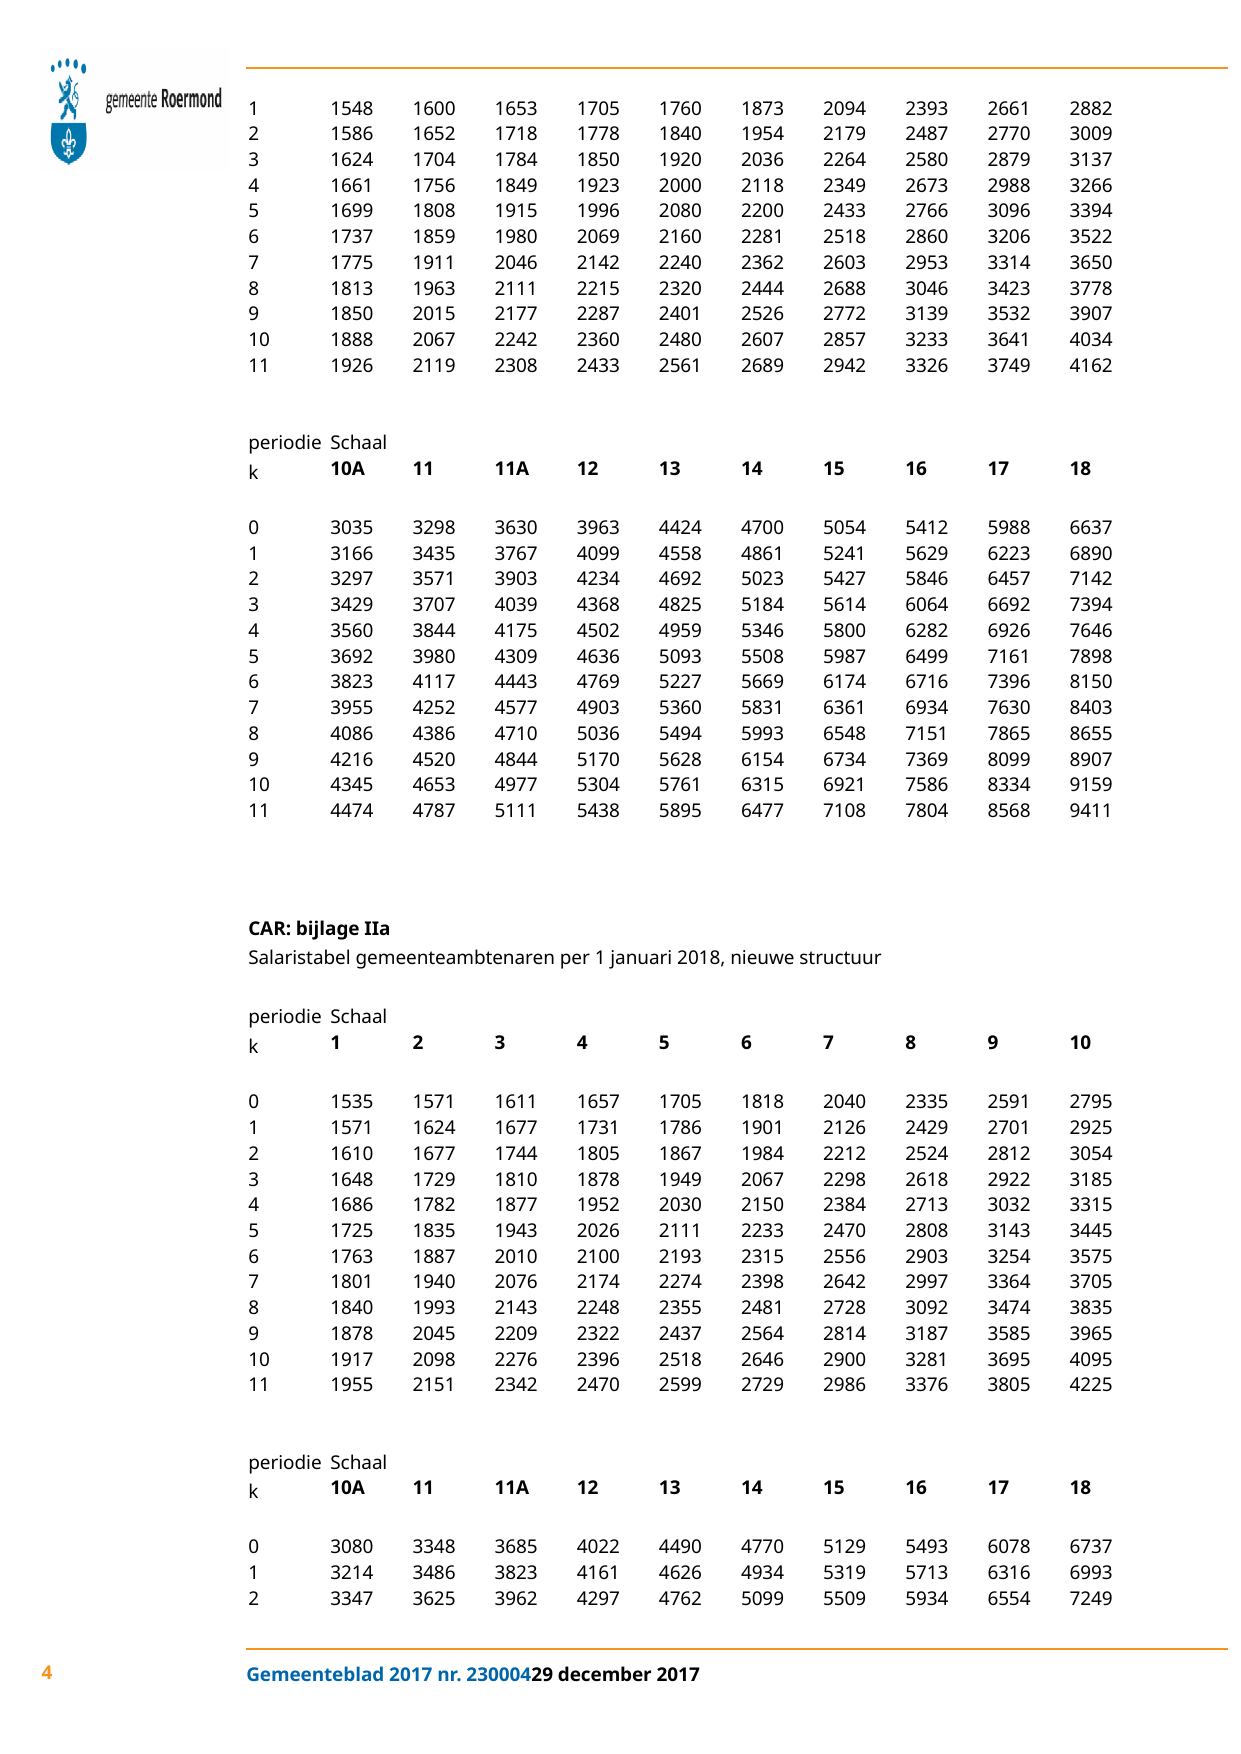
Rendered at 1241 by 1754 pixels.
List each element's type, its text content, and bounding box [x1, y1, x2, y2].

table_cell 3315 [1069, 1192, 1152, 1217]
table_cell [494, 404, 577, 429]
table_cell 2642 [823, 1269, 905, 1294]
table_cell 8150 [1069, 669, 1152, 694]
table_cell 8 [248, 1295, 330, 1320]
table_cell [1069, 429, 1152, 455]
table_cell 2 [248, 1585, 330, 1611]
table_cell 3778 [1069, 275, 1152, 301]
table_cell 4626 [659, 1560, 741, 1585]
table_cell 6993 [1069, 1560, 1152, 1585]
table_cell 4086 [330, 720, 412, 746]
table_cell 2673 [905, 172, 987, 198]
table_cell 2470 [823, 1217, 905, 1243]
table_cell 2556 [823, 1243, 905, 1269]
table_cell 1705 [577, 95, 659, 121]
table_cell 15 [823, 455, 905, 514]
table_cell 5509 [823, 1585, 905, 1611]
table_cell 2988 [987, 172, 1069, 198]
table_cell [1069, 1398, 1152, 1423]
table_cell 2997 [905, 1269, 987, 1294]
table_cell 1653 [494, 95, 577, 121]
table_cell 2045 [412, 1320, 494, 1346]
table_cell [741, 378, 823, 403]
table_cell [905, 1398, 987, 1423]
table_cell 1980 [494, 224, 577, 249]
table_cell 4216 [330, 746, 412, 771]
table_cell 1808 [412, 198, 494, 223]
table_cell 6316 [987, 1560, 1069, 1585]
table_cell 5227 [659, 669, 741, 694]
table_cell [741, 1398, 823, 1423]
table_cell 2209 [494, 1320, 577, 1346]
table_cell 4861 [741, 540, 823, 566]
table_cell 2518 [659, 1346, 741, 1372]
table_cell periodiek [248, 429, 330, 514]
table_cell 1901 [741, 1114, 823, 1140]
table_cell 1729 [412, 1166, 494, 1192]
table_cell 1993 [412, 1295, 494, 1320]
table_cell 3685 [494, 1534, 577, 1559]
table_cell [412, 404, 494, 429]
table_cell 4825 [659, 591, 741, 617]
table_cell 6 [248, 1243, 330, 1269]
table_cell 7369 [905, 746, 987, 771]
text Salaristabel gemeenteambtenaren per 1 januari 2018, nieuwe structuur [248, 944, 1152, 970]
table_cell 3429 [330, 591, 412, 617]
table_cell 7804 [905, 797, 987, 823]
table_cell 2151 [412, 1372, 494, 1397]
table_cell 6 [741, 1030, 823, 1089]
table_cell 1877 [494, 1192, 577, 1217]
table_cell 5494 [659, 720, 741, 746]
table_cell 3805 [987, 1372, 1069, 1397]
table_cell 1744 [494, 1140, 577, 1166]
table_cell 1840 [330, 1295, 412, 1320]
table_cell 3214 [330, 1560, 412, 1585]
table_cell 4022 [577, 1534, 659, 1559]
table_cell 2276 [494, 1346, 577, 1372]
table_cell 5895 [659, 797, 741, 823]
table_cell 11A [494, 455, 577, 514]
table_cell 5629 [905, 540, 987, 566]
table_cell 6 [248, 669, 330, 694]
table_cell 6499 [905, 643, 987, 668]
table_cell 8655 [1069, 720, 1152, 746]
table_cell [659, 1398, 741, 1423]
table_cell [494, 429, 577, 455]
table_cell 18 [1069, 455, 1152, 514]
table_cell [905, 429, 987, 455]
table_cell 5493 [905, 1534, 987, 1559]
table_cell 3650 [1069, 249, 1152, 275]
table_cell 2900 [823, 1346, 905, 1372]
table_cell 5129 [823, 1534, 905, 1559]
table_cell 1760 [659, 95, 741, 121]
table_cell 2308 [494, 352, 577, 378]
table_cell 1955 [330, 1372, 412, 1397]
table_cell 5 [248, 1217, 330, 1243]
table_cell 1535 [330, 1089, 412, 1114]
table_cell [577, 404, 659, 429]
table_cell 6361 [823, 694, 905, 720]
table_cell [330, 1423, 412, 1449]
table_cell 4710 [494, 720, 577, 746]
table_cell [494, 1423, 577, 1449]
table_cell 2766 [905, 198, 987, 223]
table_cell 2812 [987, 1140, 1069, 1166]
table_cell 8099 [987, 746, 1069, 771]
table_cell 4225 [1069, 1372, 1152, 1397]
table_cell 2433 [823, 198, 905, 223]
table_cell [330, 1398, 412, 1423]
table_cell 10 [248, 326, 330, 352]
table_cell 1782 [412, 1192, 494, 1217]
table_cell 2143 [494, 1295, 577, 1320]
table_cell 1911 [412, 249, 494, 275]
table_cell 1624 [412, 1114, 494, 1140]
table_cell 2953 [905, 249, 987, 275]
table_cell [412, 1398, 494, 1423]
table_cell 4424 [659, 514, 741, 540]
table_cell 9 [987, 1030, 1069, 1089]
table_cell 3035 [330, 514, 412, 540]
table_cell 5761 [659, 771, 741, 797]
table_cell 1677 [412, 1140, 494, 1166]
table_cell 6457 [987, 566, 1069, 591]
table_cell [659, 378, 741, 403]
table_cell 2067 [741, 1166, 823, 1192]
table_cell 3445 [1069, 1217, 1152, 1243]
table_cell 2240 [659, 249, 741, 275]
table_cell 1657 [577, 1089, 659, 1114]
table_cell 3054 [1069, 1140, 1152, 1166]
table_cell 2174 [577, 1269, 659, 1294]
table_cell 6890 [1069, 540, 1152, 566]
table_cell 2126 [823, 1114, 905, 1140]
table_cell 2 [248, 566, 330, 591]
table_cell 1963 [412, 275, 494, 301]
table_cell 5304 [577, 771, 659, 797]
table_cell 2713 [905, 1192, 987, 1217]
table_header periodiek [248, 1004, 330, 1089]
table_cell 2689 [741, 352, 823, 378]
table_cell 5036 [577, 720, 659, 746]
table_cell 1984 [741, 1140, 823, 1166]
table_cell [741, 404, 823, 429]
table_cell 3823 [330, 669, 412, 694]
table_cell 5093 [659, 643, 741, 668]
table_cell [987, 429, 1069, 455]
table_cell 2857 [823, 326, 905, 352]
table_cell 4903 [577, 694, 659, 720]
table_cell 2281 [741, 224, 823, 249]
table_cell 1 [248, 1114, 330, 1140]
table_cell 3281 [905, 1346, 987, 1372]
table_cell 3298 [412, 514, 494, 540]
table_cell 6477 [741, 797, 823, 823]
table_cell 3962 [494, 1585, 577, 1611]
text CAR: bijlage IIa [248, 915, 1152, 941]
table_cell 11 [248, 352, 330, 378]
table_cell 2098 [412, 1346, 494, 1372]
table_cell 7646 [1069, 617, 1152, 643]
table_cell 9 [248, 1320, 330, 1346]
table_cell 2274 [659, 1269, 741, 1294]
table_cell 1850 [330, 301, 412, 326]
table_cell 5713 [905, 1560, 987, 1585]
table_cell 2524 [905, 1140, 987, 1166]
table_cell 2179 [823, 121, 905, 146]
table_cell 6174 [823, 669, 905, 694]
table_cell 3749 [987, 352, 1069, 378]
table_cell 10 [248, 771, 330, 797]
table_cell [248, 404, 330, 429]
table_cell 4502 [577, 617, 659, 643]
table_cell 1 [330, 1030, 412, 1089]
table_cell 2487 [905, 121, 987, 146]
table_cell 3187 [905, 1320, 987, 1346]
table_cell 9159 [1069, 771, 1152, 797]
table_cell 6716 [905, 669, 987, 694]
table_cell 5 [659, 1030, 741, 1089]
table_cell 3625 [412, 1585, 494, 1611]
table_cell 5614 [823, 591, 905, 617]
table_cell 3 [494, 1030, 577, 1089]
table_cell 2315 [741, 1243, 823, 1269]
table_cell 1731 [577, 1114, 659, 1140]
table_cell 6934 [905, 694, 987, 720]
table_cell 4959 [659, 617, 741, 643]
table_cell 3348 [412, 1534, 494, 1559]
table_cell 1949 [659, 1166, 741, 1192]
table_cell [659, 429, 741, 455]
table_cell 4443 [494, 669, 577, 694]
table_cell 4787 [412, 797, 494, 823]
table_cell 2 [248, 121, 330, 146]
table_cell 3326 [905, 352, 987, 378]
table_cell [741, 1423, 823, 1449]
table_cell 1887 [412, 1243, 494, 1269]
table_cell 3695 [987, 1346, 1069, 1372]
table_cell 15 [823, 1475, 905, 1534]
table_cell [905, 378, 987, 403]
table_cell 2429 [905, 1114, 987, 1140]
table_cell 3092 [905, 1295, 987, 1320]
table_cell 4175 [494, 617, 577, 643]
table_cell 2067 [412, 326, 494, 352]
table_cell 14 [741, 455, 823, 514]
table_cell 1805 [577, 1140, 659, 1166]
table_cell 10A [330, 455, 412, 514]
table_cell 3585 [987, 1320, 1069, 1346]
table_cell 1600 [412, 95, 494, 121]
table_cell 3963 [577, 514, 659, 540]
table_cell 2481 [741, 1295, 823, 1320]
table_cell 6223 [987, 540, 1069, 566]
table_cell 5987 [823, 643, 905, 668]
table_cell 3206 [987, 224, 1069, 249]
table_cell 5360 [659, 694, 741, 720]
table_cell 1915 [494, 198, 577, 223]
table_cell 3266 [1069, 172, 1152, 198]
table_cell 1737 [330, 224, 412, 249]
table_cell 8 [248, 275, 330, 301]
table_cell 3 [248, 146, 330, 172]
table_cell 1923 [577, 172, 659, 198]
table_cell [494, 1398, 577, 1423]
table_cell 5412 [905, 514, 987, 540]
table_cell 0 [248, 1089, 330, 1114]
table_cell 3907 [1069, 301, 1152, 326]
table_cell 6554 [987, 1585, 1069, 1611]
table_cell 2728 [823, 1295, 905, 1320]
table_cell 1610 [330, 1140, 412, 1166]
table_cell 11 [412, 455, 494, 514]
table_cell [248, 1398, 330, 1423]
table_cell [412, 429, 494, 455]
table_cell 1699 [330, 198, 412, 223]
table_cell 2100 [577, 1243, 659, 1269]
table_cell 2701 [987, 1114, 1069, 1140]
table_cell 5993 [741, 720, 823, 746]
table_cell 8334 [987, 771, 1069, 797]
table_cell 1940 [412, 1269, 494, 1294]
table_cell [905, 1423, 987, 1449]
table_cell 1801 [330, 1269, 412, 1294]
table_cell 1763 [330, 1243, 412, 1269]
table_cell 2 [248, 1140, 330, 1166]
table_cell 2925 [1069, 1114, 1152, 1140]
table_cell 2036 [741, 146, 823, 172]
table_cell [1069, 378, 1152, 403]
table_cell 2814 [823, 1320, 905, 1346]
table_cell 2564 [741, 1320, 823, 1346]
table_cell 4386 [412, 720, 494, 746]
table_cell 0 [248, 1534, 330, 1559]
table_cell 1850 [577, 146, 659, 172]
table_cell 7394 [1069, 591, 1152, 617]
table_cell 5988 [987, 514, 1069, 540]
table_cell 3314 [987, 249, 1069, 275]
table_cell 4234 [577, 566, 659, 591]
table_cell 11A [494, 1475, 577, 1534]
table_cell 3707 [412, 591, 494, 617]
table_cell 2010 [494, 1243, 577, 1269]
table_cell 4095 [1069, 1346, 1152, 1372]
table_cell 2393 [905, 95, 987, 121]
table_cell 2591 [987, 1089, 1069, 1114]
table_cell 7 [248, 249, 330, 275]
table_cell [987, 378, 1069, 403]
table_cell [1069, 1423, 1152, 1449]
table_cell 11 [248, 797, 330, 823]
table_cell 2 [412, 1030, 494, 1089]
table_cell 3955 [330, 694, 412, 720]
table_cell 3486 [412, 1560, 494, 1585]
table_cell 2518 [823, 224, 905, 249]
table_cell 2599 [659, 1372, 741, 1397]
table_cell 1952 [577, 1192, 659, 1217]
table_cell 5023 [741, 566, 823, 591]
table_header Schaal [330, 1004, 1152, 1029]
table_cell 1571 [330, 1114, 412, 1140]
table_cell 2882 [1069, 95, 1152, 121]
table_cell 1859 [412, 224, 494, 249]
table_cell 7 [248, 1269, 330, 1294]
table_cell 4769 [577, 669, 659, 694]
table_cell 5346 [741, 617, 823, 643]
table_cell 1775 [330, 249, 412, 275]
table_cell 8 [905, 1030, 987, 1089]
table_cell [494, 378, 577, 403]
table_cell 2119 [412, 352, 494, 378]
table_cell 11 [412, 1475, 494, 1534]
table_cell [330, 404, 412, 429]
table_cell 5170 [577, 746, 659, 771]
table_cell 3233 [905, 326, 987, 352]
table_cell 18 [1069, 1475, 1152, 1534]
table_cell 3139 [905, 301, 987, 326]
table_cell 2215 [577, 275, 659, 301]
table_cell 12 [577, 455, 659, 514]
table_cell Schaal [330, 1449, 1152, 1474]
table_cell 1648 [330, 1166, 412, 1192]
table_cell 2561 [659, 352, 741, 378]
table_cell 3630 [494, 514, 577, 540]
table_cell 5438 [577, 797, 659, 823]
table_cell 1867 [659, 1140, 741, 1166]
table_cell periodiek [248, 1449, 330, 1534]
table_cell 2322 [577, 1320, 659, 1346]
table_cell 3009 [1069, 121, 1152, 146]
table_cell 4770 [741, 1534, 823, 1559]
table_cell 3522 [1069, 224, 1152, 249]
table_cell 5831 [741, 694, 823, 720]
table_cell [987, 1423, 1069, 1449]
table_cell 14 [741, 1475, 823, 1534]
table_cell 7865 [987, 720, 1069, 746]
table_cell 5 [248, 198, 330, 223]
table_cell 2398 [741, 1269, 823, 1294]
table_cell 5184 [741, 591, 823, 617]
table_cell 5628 [659, 746, 741, 771]
table_cell 7586 [905, 771, 987, 797]
table_cell 3844 [412, 617, 494, 643]
table_cell 2355 [659, 1295, 741, 1320]
table_cell 1 [248, 95, 330, 121]
table_cell 17 [987, 455, 1069, 514]
table_cell 1756 [412, 172, 494, 198]
table_cell 3641 [987, 326, 1069, 352]
table_cell 2879 [987, 146, 1069, 172]
table_cell [412, 378, 494, 403]
table_cell [823, 378, 905, 403]
table_cell 2444 [741, 275, 823, 301]
table_cell [248, 1423, 330, 1449]
table_cell 4700 [741, 514, 823, 540]
table_cell 3347 [330, 1585, 412, 1611]
table_cell 4345 [330, 771, 412, 797]
table_cell 3435 [412, 540, 494, 566]
table_cell 1849 [494, 172, 577, 198]
table_cell [577, 1398, 659, 1423]
table_cell 12 [577, 1475, 659, 1534]
table_cell 7249 [1069, 1585, 1152, 1611]
table_cell [248, 378, 330, 403]
table_cell 2396 [577, 1346, 659, 1372]
table_cell 1611 [494, 1089, 577, 1114]
table_cell 4039 [494, 591, 577, 617]
table_cell 2770 [987, 121, 1069, 146]
table_cell 5099 [741, 1585, 823, 1611]
table_cell 3767 [494, 540, 577, 566]
table_cell 4653 [412, 771, 494, 797]
table_cell 3364 [987, 1269, 1069, 1294]
table_cell 6921 [823, 771, 905, 797]
table_cell 5241 [823, 540, 905, 566]
table_cell 1705 [659, 1089, 741, 1114]
table_cell 8568 [987, 797, 1069, 823]
table_cell 1926 [330, 352, 412, 378]
table_cell 4 [248, 172, 330, 198]
table_cell 4034 [1069, 326, 1152, 352]
table_cell 1888 [330, 326, 412, 352]
table_cell 1677 [494, 1114, 577, 1140]
table_cell 3376 [905, 1372, 987, 1397]
table_cell 1661 [330, 172, 412, 198]
table_cell 1718 [494, 121, 577, 146]
table_cell 3532 [987, 301, 1069, 326]
table_cell 2046 [494, 249, 577, 275]
table_cell 8907 [1069, 746, 1152, 771]
table_cell 2200 [741, 198, 823, 223]
table_cell 3423 [987, 275, 1069, 301]
table_cell 4844 [494, 746, 577, 771]
table_cell 8403 [1069, 694, 1152, 720]
table_cell 1786 [659, 1114, 741, 1140]
table_cell [412, 1423, 494, 1449]
table_cell 1784 [494, 146, 577, 172]
table_cell 5846 [905, 566, 987, 591]
table_cell 8 [248, 720, 330, 746]
table_cell 2080 [659, 198, 741, 223]
table_cell 3046 [905, 275, 987, 301]
table_cell 5800 [823, 617, 905, 643]
table_cell 2729 [741, 1372, 823, 1397]
table_cell [905, 404, 987, 429]
table_cell 1873 [741, 95, 823, 121]
table_cell 4490 [659, 1534, 741, 1559]
table_cell 4762 [659, 1585, 741, 1611]
table_cell [823, 1423, 905, 1449]
table_cell 2193 [659, 1243, 741, 1269]
table_cell 2603 [823, 249, 905, 275]
table_cell 1818 [741, 1089, 823, 1114]
table_cell 2320 [659, 275, 741, 301]
table_cell 2000 [659, 172, 741, 198]
table_cell 1878 [330, 1320, 412, 1346]
table_cell 2360 [577, 326, 659, 352]
table_cell 11 [248, 1372, 330, 1397]
table_cell [741, 429, 823, 455]
table_cell 4368 [577, 591, 659, 617]
table_cell 5111 [494, 797, 577, 823]
table_cell 10 [1069, 1030, 1152, 1089]
table_cell 2942 [823, 352, 905, 378]
table_cell 2526 [741, 301, 823, 326]
table_cell 1943 [494, 1217, 577, 1243]
table_cell 1 [248, 1560, 330, 1585]
table_cell 2661 [987, 95, 1069, 121]
table_cell 9 [248, 746, 330, 771]
table_cell [577, 378, 659, 403]
table_cell 6078 [987, 1534, 1069, 1559]
table_cell 13 [659, 1475, 741, 1534]
table_cell 3835 [1069, 1295, 1152, 1320]
table_cell 7630 [987, 694, 1069, 720]
table_cell 7 [248, 694, 330, 720]
table_cell 4252 [412, 694, 494, 720]
table_cell [577, 1423, 659, 1449]
table_cell 2646 [741, 1346, 823, 1372]
table_cell 5508 [741, 643, 823, 668]
table_cell 2607 [741, 326, 823, 352]
table_cell 2772 [823, 301, 905, 326]
table_cell 1548 [330, 95, 412, 121]
table_cell 2903 [905, 1243, 987, 1269]
table_cell 0 [248, 514, 330, 540]
table_cell 6734 [823, 746, 905, 771]
table_cell 16 [905, 455, 987, 514]
table_cell 2335 [905, 1089, 987, 1114]
table_cell 7898 [1069, 643, 1152, 668]
table_cell 2401 [659, 301, 741, 326]
table_cell 2362 [741, 249, 823, 275]
table_cell 3 [248, 1166, 330, 1192]
table_cell 2069 [577, 224, 659, 249]
table_cell 3254 [987, 1243, 1069, 1269]
table_cell 2298 [823, 1166, 905, 1192]
table_cell 6154 [741, 746, 823, 771]
table_cell 2150 [741, 1192, 823, 1217]
table_cell 4309 [494, 643, 577, 668]
table_cell 2118 [741, 172, 823, 198]
table_cell 3692 [330, 643, 412, 668]
table_cell [1069, 404, 1152, 429]
table_cell 9 [248, 301, 330, 326]
table_cell 6737 [1069, 1534, 1152, 1559]
table_cell 3080 [330, 1534, 412, 1559]
table_cell 2688 [823, 275, 905, 301]
table_cell 5669 [741, 669, 823, 694]
table_cell 2986 [823, 1372, 905, 1397]
table_cell 3571 [412, 566, 494, 591]
table_cell 2094 [823, 95, 905, 121]
table_cell 3560 [330, 617, 412, 643]
table_cell 2470 [577, 1372, 659, 1397]
table_cell 6926 [987, 617, 1069, 643]
table_cell 3297 [330, 566, 412, 591]
table_cell 2160 [659, 224, 741, 249]
table_cell 1878 [577, 1166, 659, 1192]
table_cell 3096 [987, 198, 1069, 223]
table_cell 3980 [412, 643, 494, 668]
table_cell 1920 [659, 146, 741, 172]
table_cell 2618 [905, 1166, 987, 1192]
table_cell 6692 [987, 591, 1069, 617]
table_cell [659, 404, 741, 429]
table_cell 4934 [741, 1560, 823, 1585]
table_cell 4297 [577, 1585, 659, 1611]
table_cell 3143 [987, 1217, 1069, 1243]
table_cell 5934 [905, 1585, 987, 1611]
table_cell 2030 [659, 1192, 741, 1217]
table_cell 2233 [741, 1217, 823, 1243]
table_cell [987, 1398, 1069, 1423]
table_cell 5 [248, 643, 330, 668]
table_cell 3 [248, 591, 330, 617]
table_cell 2076 [494, 1269, 577, 1294]
table_cell 2795 [1069, 1089, 1152, 1114]
table_cell 3903 [494, 566, 577, 591]
table_cell 5427 [823, 566, 905, 591]
table_cell 1813 [330, 275, 412, 301]
table_cell 3575 [1069, 1243, 1152, 1269]
table_cell 3474 [987, 1295, 1069, 1320]
table_cell 1835 [412, 1217, 494, 1243]
table_cell 7 [823, 1030, 905, 1089]
table_cell 2808 [905, 1217, 987, 1243]
table_cell 7151 [905, 720, 987, 746]
table_cell 16 [905, 1475, 987, 1534]
table_cell 7108 [823, 797, 905, 823]
table_cell 3823 [494, 1560, 577, 1585]
table_cell 2248 [577, 1295, 659, 1320]
table_cell 2287 [577, 301, 659, 326]
table_cell [823, 404, 905, 429]
table_cell 1586 [330, 121, 412, 146]
table_cell 2015 [412, 301, 494, 326]
table_cell 4161 [577, 1560, 659, 1585]
table_cell 4 [577, 1030, 659, 1089]
table_cell 2040 [823, 1089, 905, 1114]
table_cell 4977 [494, 771, 577, 797]
table_cell [659, 1423, 741, 1449]
table_cell 1810 [494, 1166, 577, 1192]
table_cell 6548 [823, 720, 905, 746]
table_cell 6282 [905, 617, 987, 643]
table_cell 2242 [494, 326, 577, 352]
table_cell 4099 [577, 540, 659, 566]
table_cell 2437 [659, 1320, 741, 1346]
table_cell 2212 [823, 1140, 905, 1166]
table_cell 4 [248, 617, 330, 643]
table_cell 1571 [412, 1089, 494, 1114]
table_cell 6 [248, 224, 330, 249]
table_cell 3965 [1069, 1320, 1152, 1346]
table_cell 17 [987, 1475, 1069, 1534]
table_cell 3185 [1069, 1166, 1152, 1192]
table_cell 4117 [412, 669, 494, 694]
table_cell 2349 [823, 172, 905, 198]
table_cell 2860 [905, 224, 987, 249]
table_cell 1954 [741, 121, 823, 146]
table_cell 1 [248, 540, 330, 566]
table_cell 3032 [987, 1192, 1069, 1217]
table_cell 6315 [741, 771, 823, 797]
table_cell 3394 [1069, 198, 1152, 223]
table_cell 2480 [659, 326, 741, 352]
table_cell 5319 [823, 1560, 905, 1585]
table_cell 5054 [823, 514, 905, 540]
table_cell 1917 [330, 1346, 412, 1372]
table_cell 4520 [412, 746, 494, 771]
table_cell 2433 [577, 352, 659, 378]
table_cell 4577 [494, 694, 577, 720]
table_cell 7396 [987, 669, 1069, 694]
table_cell 1652 [412, 121, 494, 146]
table_cell 1725 [330, 1217, 412, 1243]
table_cell 6637 [1069, 514, 1152, 540]
table_cell [987, 404, 1069, 429]
table_cell 6064 [905, 591, 987, 617]
table_cell 1778 [577, 121, 659, 146]
table_cell 7142 [1069, 566, 1152, 591]
picture [41, 47, 231, 172]
table_cell 10 [248, 1346, 330, 1372]
table_cell 7161 [987, 643, 1069, 668]
table_cell 3705 [1069, 1269, 1152, 1294]
table_cell [577, 429, 659, 455]
table_cell 13 [659, 455, 741, 514]
table_cell 2177 [494, 301, 577, 326]
table_cell 2264 [823, 146, 905, 172]
table_cell 1996 [577, 198, 659, 223]
table_cell [330, 378, 412, 403]
table_cell 2142 [577, 249, 659, 275]
table_cell 4636 [577, 643, 659, 668]
table_cell [823, 1398, 905, 1423]
table_cell 2384 [823, 1192, 905, 1217]
table_cell 2922 [987, 1166, 1069, 1192]
table_cell [823, 429, 905, 455]
table_cell 4558 [659, 540, 741, 566]
table_cell 3166 [330, 540, 412, 566]
table_cell 1686 [330, 1192, 412, 1217]
table_cell 4474 [330, 797, 412, 823]
table_cell 4162 [1069, 352, 1152, 378]
table_cell 3137 [1069, 146, 1152, 172]
table_cell 2111 [659, 1217, 741, 1243]
table_cell 2026 [577, 1217, 659, 1243]
table_cell Schaal [330, 429, 412, 455]
table_cell 4 [248, 1192, 330, 1217]
table_cell 2580 [905, 146, 987, 172]
table_cell 1840 [659, 121, 741, 146]
table_cell 2342 [494, 1372, 577, 1397]
table_cell 1704 [412, 146, 494, 172]
table_cell 2111 [494, 275, 577, 301]
table_cell 1624 [330, 146, 412, 172]
table_cell 4692 [659, 566, 741, 591]
table_cell 9411 [1069, 797, 1152, 823]
table_cell 10A [330, 1475, 412, 1534]
